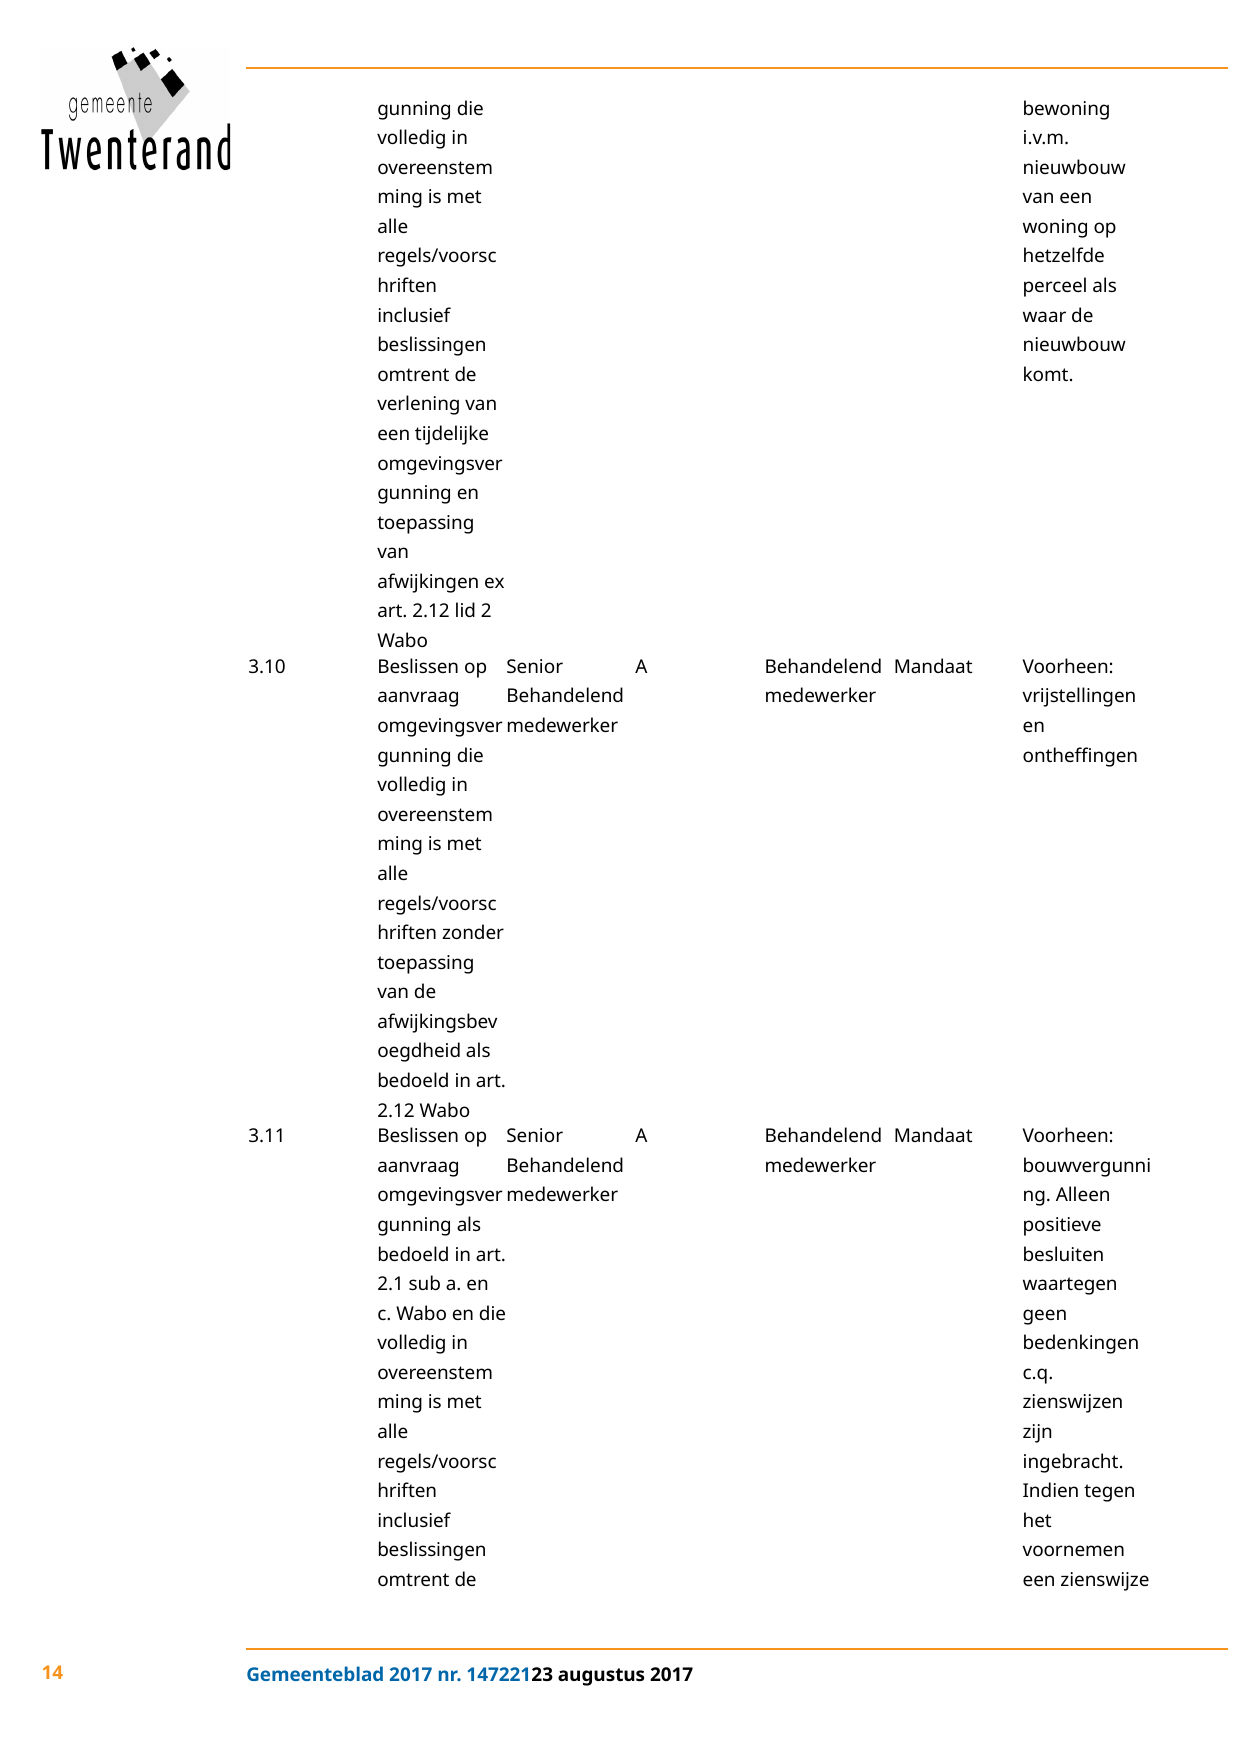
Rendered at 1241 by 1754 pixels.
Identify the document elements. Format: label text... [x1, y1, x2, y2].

table_cell [764, 95, 893, 653]
table_cell [248, 95, 377, 653]
table_cell bewoning i.v.m. nieuwbouw van een woning op hetzelfde perceel als waar de nieuwbouw komt. [1023, 95, 1152, 653]
table_cell Voorheen: bouwvergunning. Alleen positieve besluiten waartegen geen bedenkingen c.q. zienswijzen zijn ingebracht. Indien tegen het voornemen een zienswijze [1023, 1123, 1152, 1592]
table_cell Behandelend medewerker [764, 653, 893, 1122]
table_cell Behandelend medewerker [764, 1123, 893, 1592]
table_cell A [635, 653, 764, 1122]
table_cell Mandaat [894, 653, 1022, 1122]
table_cell gunning die volledig in overeenstemming is met alle regels/voorschriften inclusief beslissingen omtrent de verlening van een tijdelijke omgevingsvergunning en toepassing van afwijkingen ex art. 2.12 lid 2 Wabo [377, 95, 506, 653]
table_cell Beslissen op aanvraag omgevingsvergunning als bedoeld in art. 2.1 sub a. en c. Wabo en die volledig in overeenstemming is met alle regels/voorschriften inclusief beslissingen omtrent de [377, 1123, 506, 1592]
table_cell Beslissen op aanvraag omgevingsvergunning die volledig in overeenstemming is met alle regels/voorschriften zonder toepassing van de afwijkingsbevoegdheid als bedoeld in art. 2.12 Wabo [377, 653, 506, 1122]
table_cell Mandaat [894, 1123, 1022, 1592]
table_cell Senior Behandelend medewerker [506, 1123, 635, 1592]
table_cell Voorheen: vrijstellingen en ontheffingen [1023, 653, 1152, 1122]
table_cell 3.10 [248, 653, 377, 1122]
picture [41, 47, 231, 172]
table_cell A [635, 1123, 764, 1592]
table_cell [894, 95, 1022, 653]
table_cell Senior Behandelend medewerker [506, 653, 635, 1122]
table_cell [506, 95, 635, 653]
table_cell 3.11 [248, 1123, 377, 1592]
table_cell [635, 95, 764, 653]
